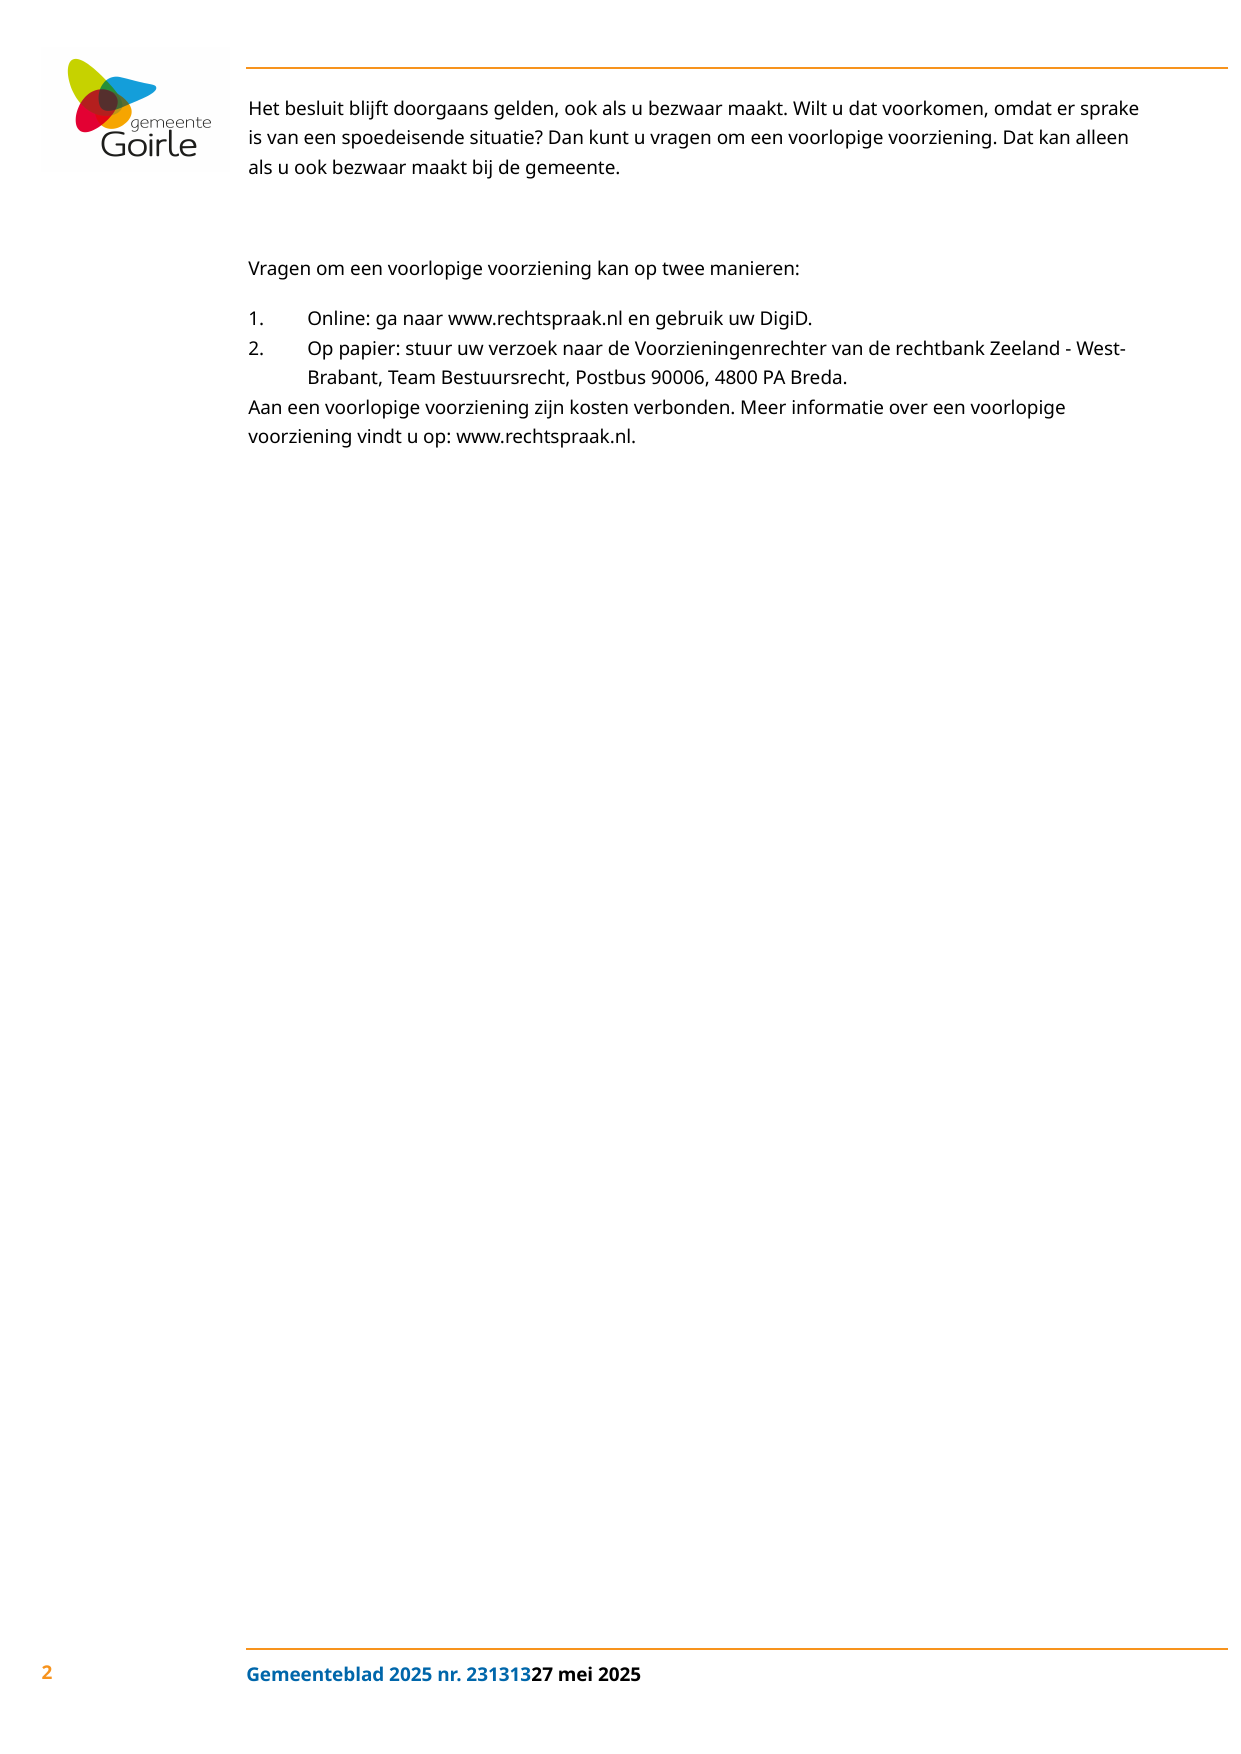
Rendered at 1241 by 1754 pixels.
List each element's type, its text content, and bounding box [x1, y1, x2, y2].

text Vragen om een voorlopige voorziening kan op twee manieren: [248, 255, 1152, 281]
text Het besluit blijft doorgaans gelden, ook als u bezwaar maakt. Wilt u dat voorkomen, omdat er sprake is van een spoedeisende situatie? Dan kunt u vragen om een voorlopige voorziening. Dat kan alleen als u ook bezwaar maakt bij de gemeente. [248, 95, 1152, 180]
list Online: ga naar www.rechtspraak.nl en gebruik uw DigiD. [248, 305, 1152, 331]
picture [41, 47, 231, 172]
text Aan een voorlopige voorziening zijn kosten verbonden. Meer informatie over een voorlopige voorziening vindt u op: www.rechtspraak.nl. [248, 394, 1152, 449]
list Op papier: stuur uw verzoek naar de Voorzieningenrechter van de rechtbank Zeeland - West-Brabant, Team Bestuursrecht, Postbus 90006, 4800 PA Breda. [248, 335, 1152, 390]
